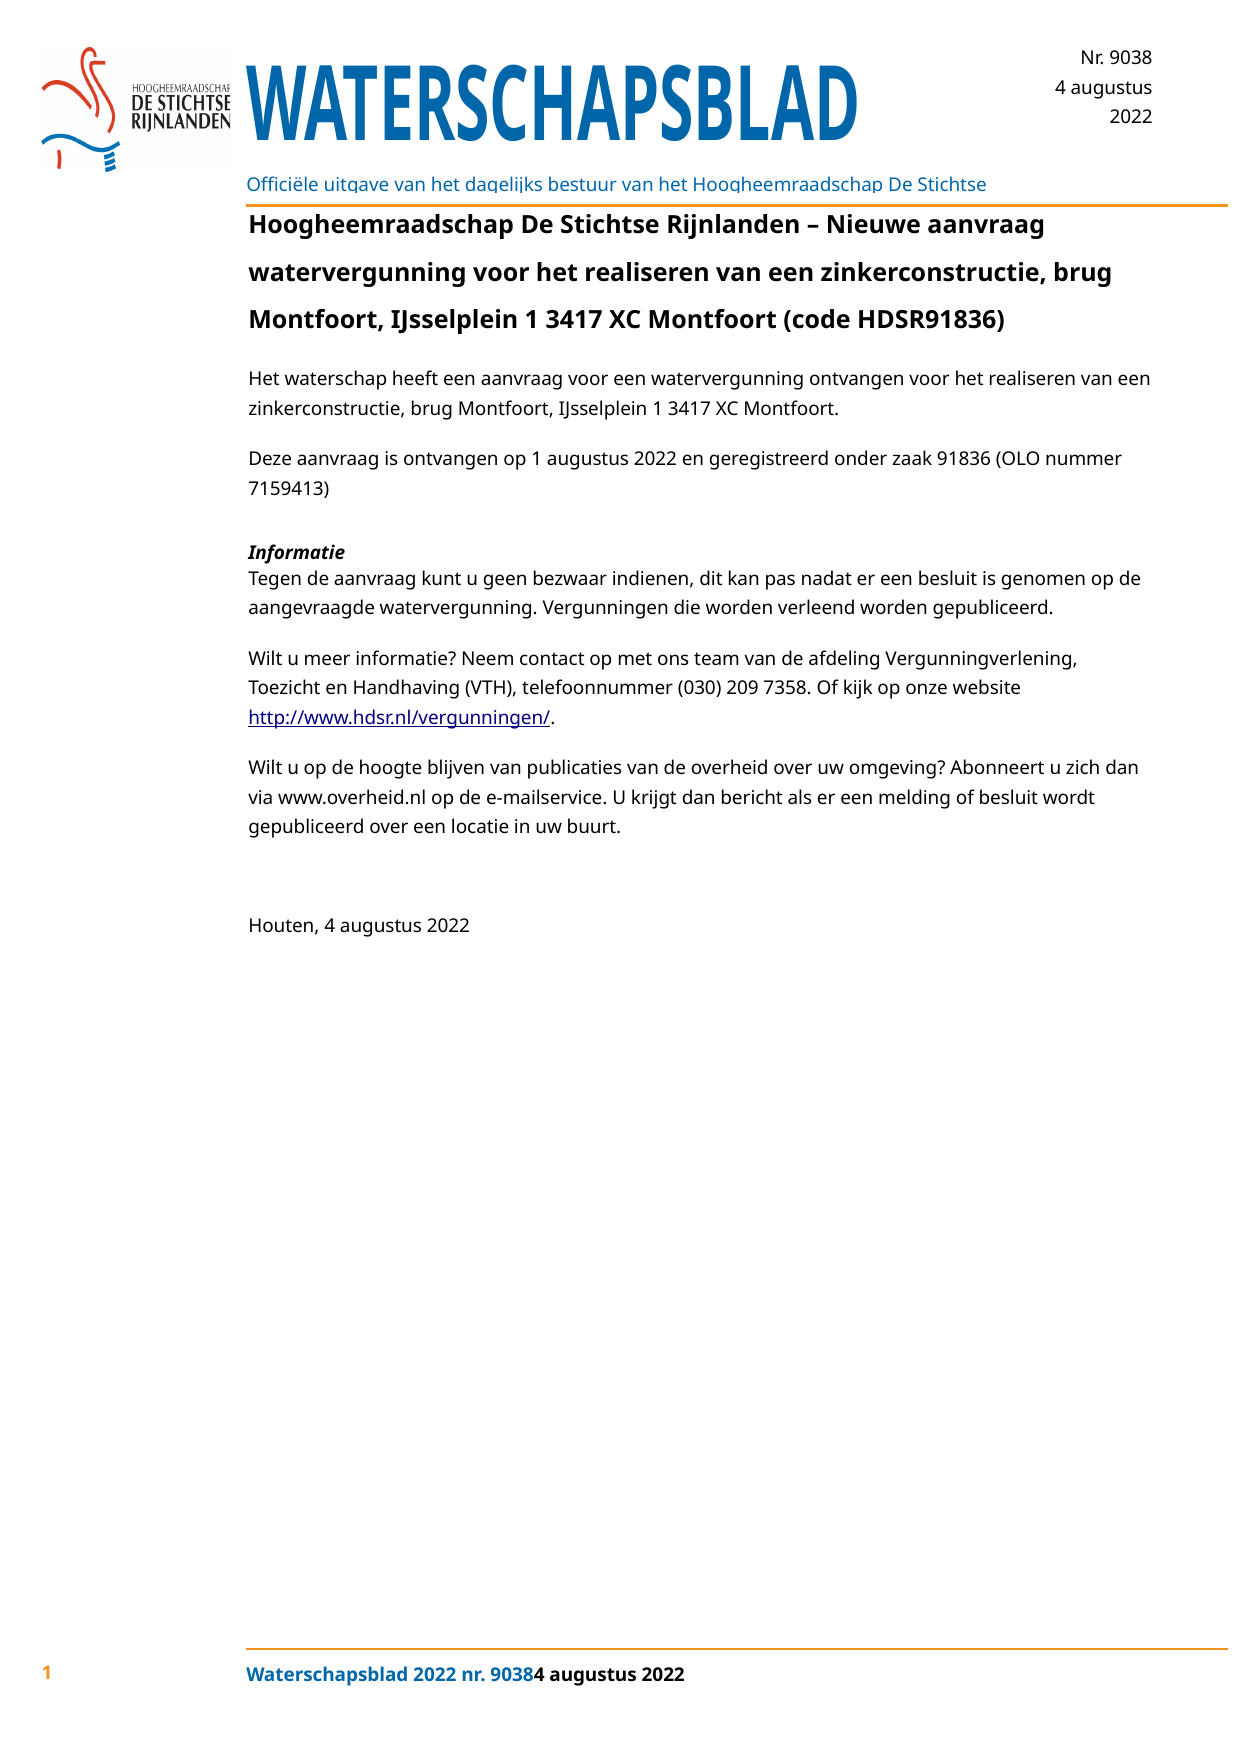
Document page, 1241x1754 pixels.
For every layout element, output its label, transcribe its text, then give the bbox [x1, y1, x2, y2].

text Informatie [248, 539, 1152, 565]
text Wilt u op de hoogte blijven van publicaties van de overheid over uw omgeving? Abonneert u zich dan via www.overheid.nl op de e-mailservice. U krijgt dan bericht als er een melding of besluit wordt gepubliceerd over een locatie in uw buurt. [248, 754, 1152, 839]
text Tegen de aanvraag kunt u geen bezwaar indienen, dit kan pas nadat er een besluit is genomen op de aangevraagde watervergunning. Vergunningen die worden verleend worden gepubliceerd. [248, 565, 1152, 620]
text Deze aanvraag is ontvangen op 1 augustus 2022 en geregistreerd onder zaak 91836 (OLO nummer 7159413) [248, 446, 1152, 501]
text Hoogheemraadschap De Stichtse Rijnlanden – Nieuwe aanvraag watervergunning voor het realiseren van een zinkerconstructie, brug Montfoort, IJsselplein 1 3417 XC Montfoort (code HDSR91836) [248, 207, 1152, 336]
picture [41, 47, 231, 172]
text Houten, 4 augustus 2022 [248, 912, 1152, 937]
text Wilt u meer informatie? Neem contact op met ons team van de afdeling Vergunningverlening, Toezicht en Handhaving (VTH), telefoonnummer (030) 209 7358. Of kijk op onze website http://www.hdsr.nl/vergunningen/. [248, 645, 1152, 730]
text Het waterschap heeft een aanvraag voor een watervergunning ontvangen voor het realiseren van een zinkerconstructie, brug Montfoort, IJsselplein 1 3417 XC Montfoort. [248, 366, 1152, 421]
